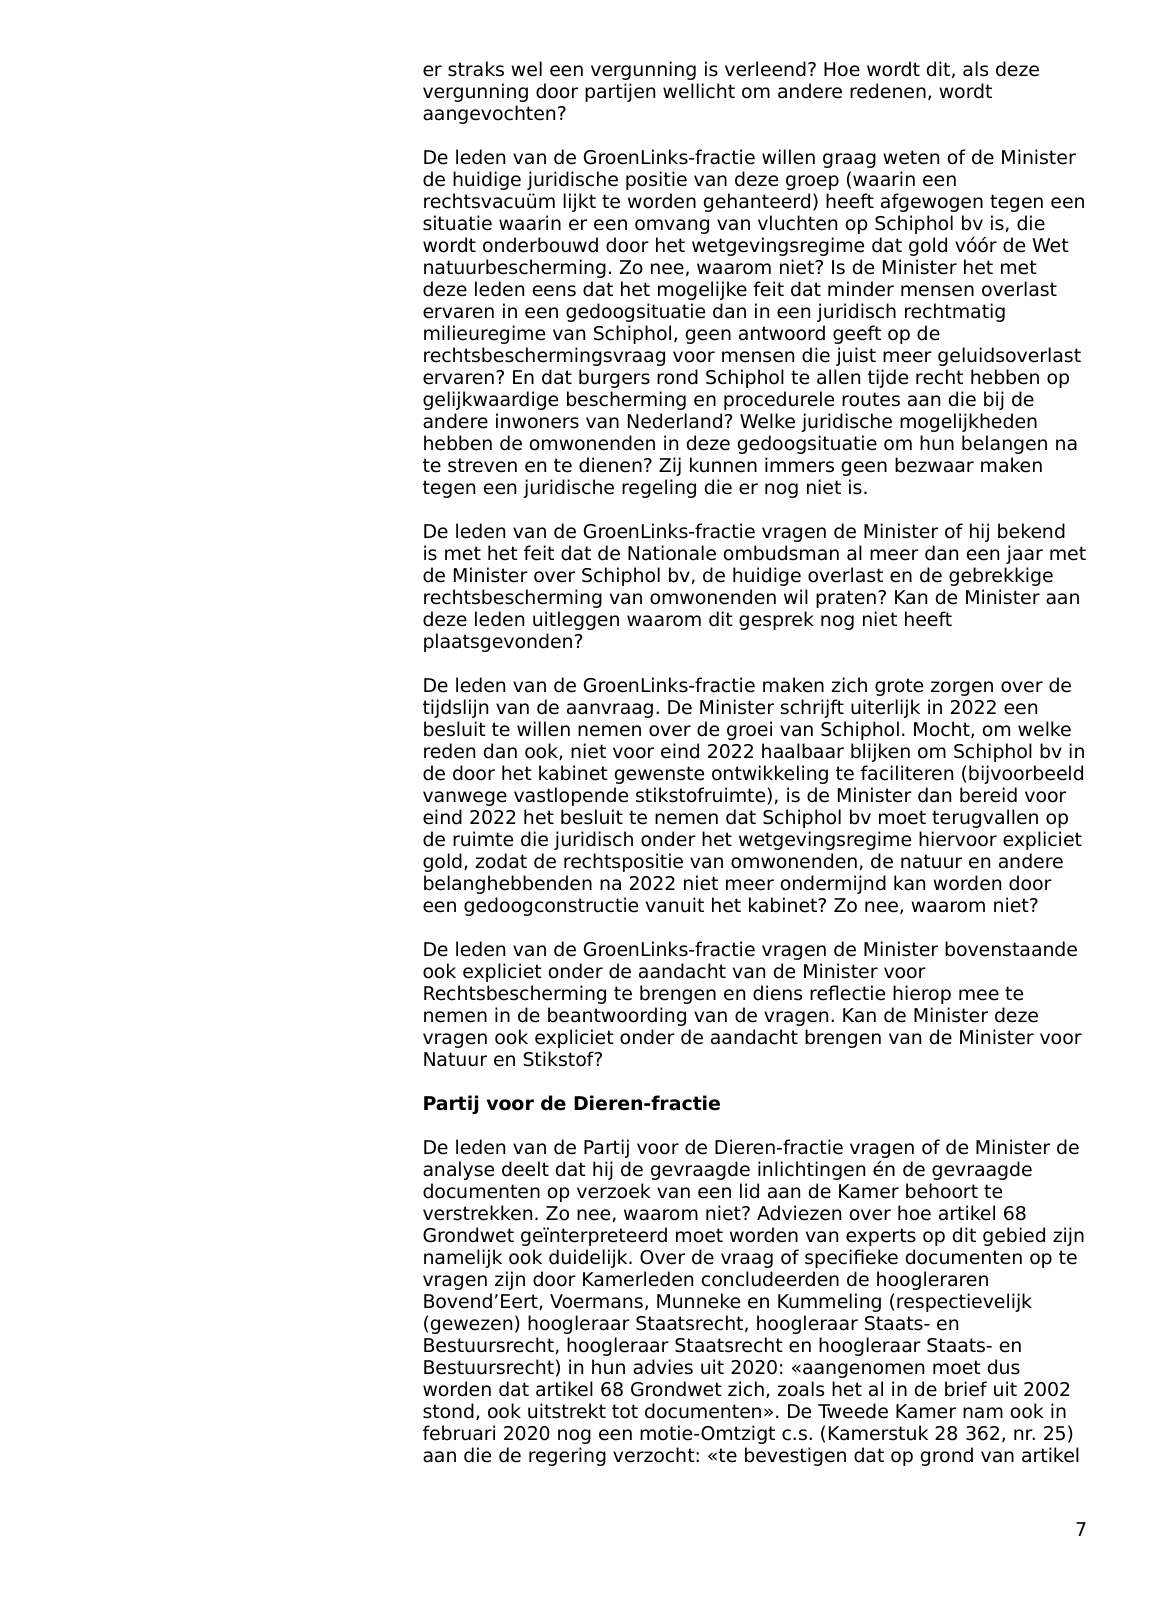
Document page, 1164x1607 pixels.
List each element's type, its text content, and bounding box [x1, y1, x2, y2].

text De leden van de Partij voor de Dieren-fractie vragen of de Minister de analyse deelt dat hij de gevraagde inlichtingen én de gevraagde documenten op verzoek van een lid aan de Kamer behoort te verstrekken. Zo nee, waarom niet? Adviezen over hoe artikel 68 Grondwet geïnterpreteerd moet worden van experts op dit gebied zijn namelijk ook duidelijk. Over de vraag of specifieke documenten op te vragen zijn door Kamerleden concludeerden de hoogleraren Bovend’Eert, Voermans, Munneke en Kummeling (respectievelijk (gewezen) hoogleraar Staatsrecht, hoogleraar Staats- en Bestuursrecht, hoogleraar Staatsrecht en hoogleraar Staats- en Bestuursrecht) in hun advies uit 2020: «aangenomen moet dus worden dat artikel 68 Grondwet zich, zoals het al in de brief uit 2002 stond, ook uitstrekt tot documenten». De Tweede Kamer nam ook in februari 2020 nog een motie-Omtzigt c.s. (Kamerstuk 28 362, nr. 25) aan die de regering verzocht: «te bevestigen dat op grond van artikel [422, 1137, 1087, 1467]
text er straks wel een vergunning is verleend? Hoe wordt dit, als deze vergunning door partijen wellicht om andere redenen, wordt aangevochten? [422, 59, 1087, 125]
text De leden van de GroenLinks-fractie vragen de Minister of hij bekend is met het feit dat de Nationale ombudsman al meer dan een jaar met de Minister over Schiphol bv, de huidige overlast en de gebrekkige rechtsbescherming van omwonenden wil praten? Kan de Minister aan deze leden uitleggen waarom dit gesprek nog niet heeft plaatsgevonden? [422, 521, 1087, 653]
text De leden van de GroenLinks-fractie maken zich grote zorgen over de tijdslijn van de aanvraag. De Minister schrijft uiterlijk in 2022 een besluit te willen nemen over de groei van Schiphol. Mocht, om welke reden dan ook, niet voor eind 2022 haalbaar blijken om Schiphol bv in de door het kabinet gewenste ontwikkeling te faciliteren (bijvoorbeeld vanwege vastlopende stikstofruimte), is de Minister dan bereid voor eind 2022 het besluit te nemen dat Schiphol bv moet terugvallen op de ruimte die juridisch onder het wetgevingsregime hiervoor expliciet gold, zodat de rechtspositie van omwonenden, de natuur en andere belanghebbenden na 2022 niet meer ondermijnd kan worden door een gedoogconstructie vanuit het kabinet? Zo nee, waarom niet? [422, 675, 1087, 917]
subtitle Partij voor de Dieren-fractie [422, 1093, 1087, 1115]
text De leden van de GroenLinks-fractie willen graag weten of de Minister de huidige juridische positie van deze groep (waarin een rechtsvacuüm lijkt te worden gehanteerd) heeft afgewogen tegen een situatie waarin er een omvang van vluchten op Schiphol bv is, die wordt onderbouwd door het wetgevingsregime dat gold vóór de Wet natuurbescherming. Zo nee, waarom niet? Is de Minister het met deze leden eens dat het mogelijke feit dat minder mensen overlast ervaren in een gedoogsituatie dan in een juridisch rechtmatig milieuregime van Schiphol, geen antwoord geeft op de rechtsbeschermingsvraag voor mensen die juist meer geluidsoverlast ervaren? En dat burgers rond Schiphol te allen tijde recht hebben op gelijkwaardige bescherming en procedurele routes aan die bij de andere inwoners van Nederland? Welke juridische mogelijkheden hebben de omwonenden in deze gedoogsituatie om hun belangen na te streven en te dienen? Zij kunnen immers geen bezwaar maken tegen een juridische regeling die er nog niet is. [422, 147, 1087, 499]
text De leden van de GroenLinks-fractie vragen de Minister bovenstaande ook expliciet onder de aandacht van de Minister voor Rechtsbescherming te brengen en diens reflectie hierop mee te nemen in de beantwoording van de vragen. Kan de Minister deze vragen ook expliciet onder de aandacht brengen van de Minister voor Natuur en Stikstof? [422, 939, 1087, 1071]
